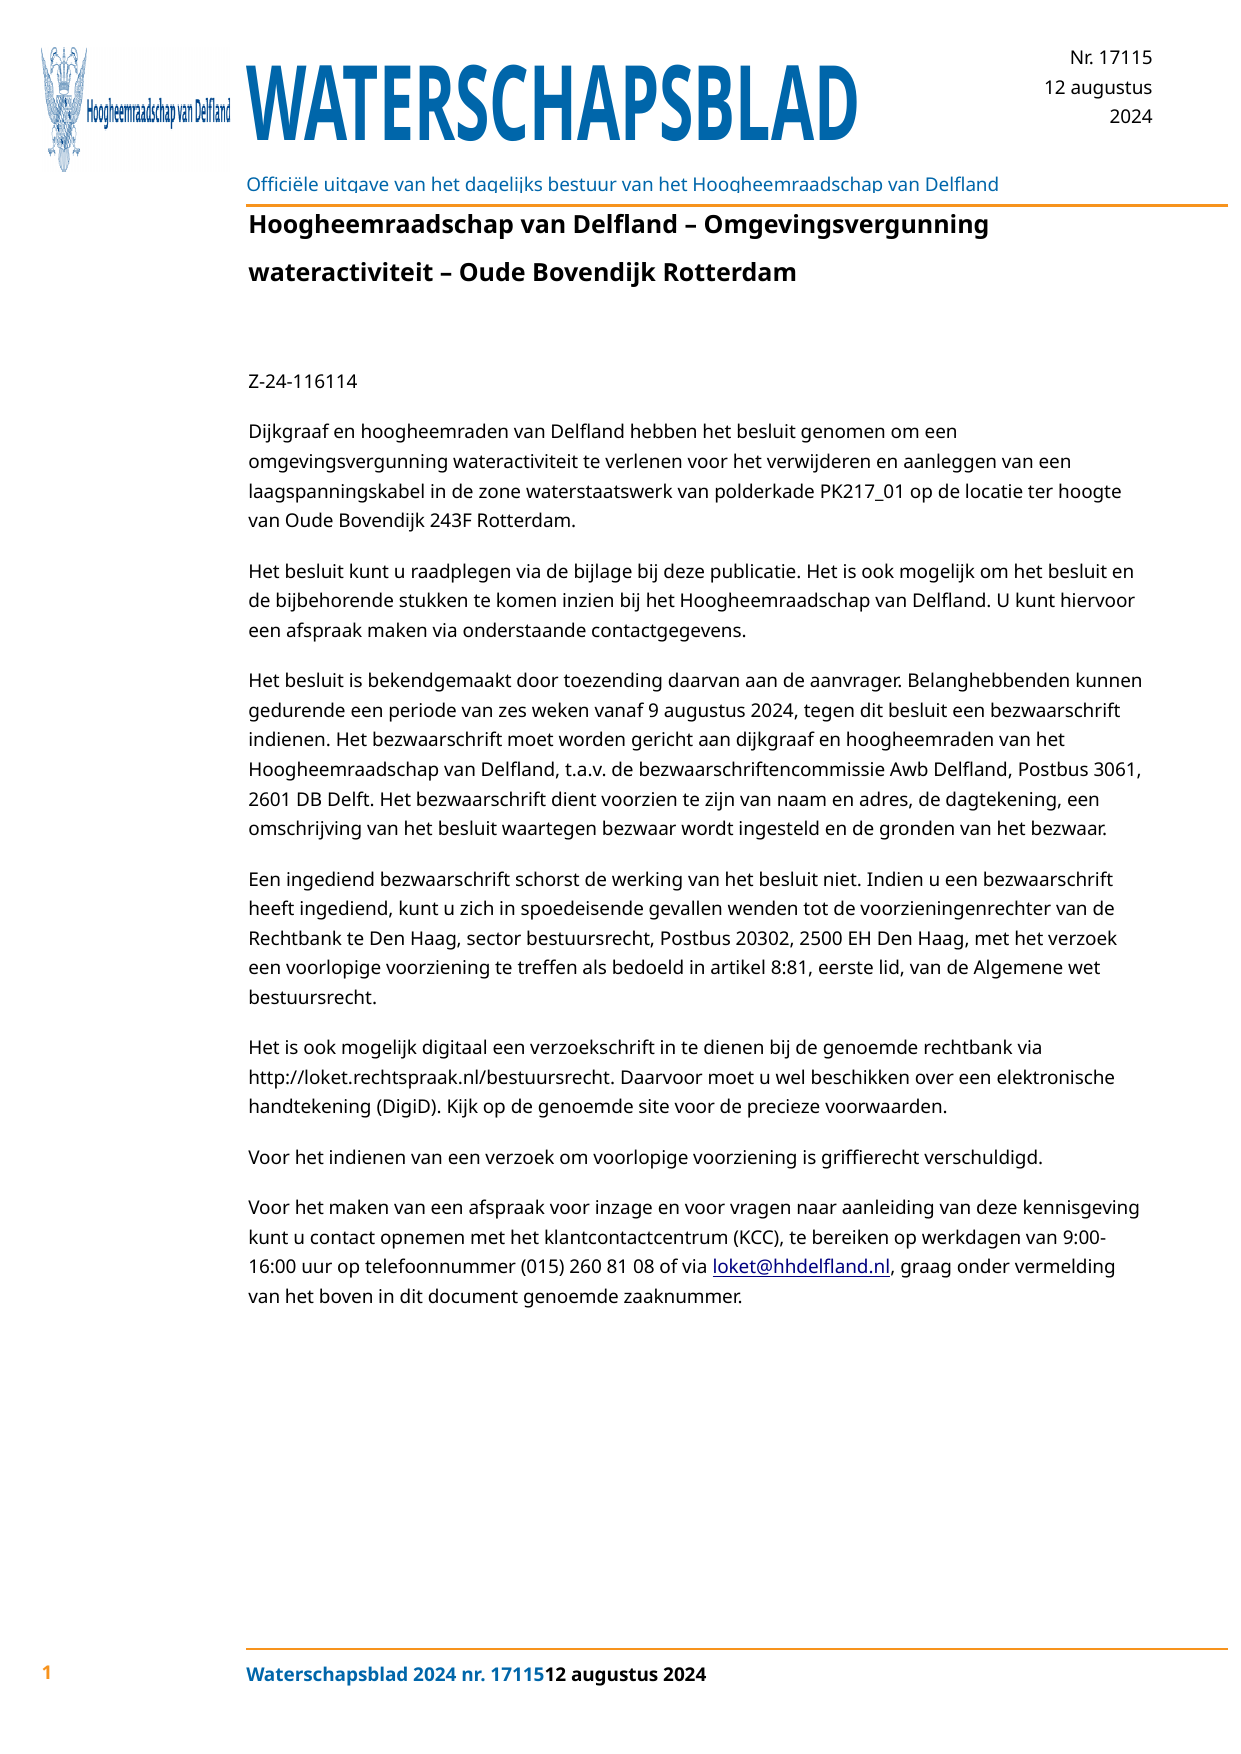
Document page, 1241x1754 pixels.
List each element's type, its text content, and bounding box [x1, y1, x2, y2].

text Hoogheemraadschap van Delfland – Omgevingsvergunning wateractiviteit – Oude Bovendijk Rotterdam [248, 207, 1152, 288]
picture [41, 47, 231, 172]
text Het besluit kunt u raadplegen via de bijlage bij deze publicatie. Het is ook mogelijk om het besluit en de bijbehorende stukken te komen inzien bij het Hoogheemraadschap van Delfland. U kunt hiervoor een afspraak maken via onderstaande contactgegevens. [248, 558, 1152, 643]
text Z-24-116114 [248, 368, 1152, 394]
text Het besluit is bekendgemaakt door toezending daarvan aan de aanvrager. Belanghebbenden kunnen gedurende een periode van zes weken vanaf 9 augustus 2024, tegen dit besluit een bezwaarschrift indienen. Het bezwaarschrift moet worden gericht aan dijkgraaf en hoogheemraden van het Hoogheemraadschap van Delfland, t.a.v. de bezwaarschriftencommissie Awb Delfland, Postbus 3061, 2601 DB Delft. Het bezwaarschrift dient voorzien te zijn van naam en adres, de dagtekening, een omschrijving van het besluit waartegen bezwaar wordt ingesteld en de gronden van het bezwaar. [248, 667, 1152, 841]
text Het is ook mogelijk digitaal een verzoekschrift in te dienen bij de genoemde rechtbank via http://loket.rechtspraak.nl/bestuursrecht. Daarvoor moet u wel beschikken over een elektronische handtekening (DigiD). Kijk op de genoemde site voor de precieze voorwaarden. [248, 1034, 1152, 1119]
text Een ingediend bezwaarschrift schorst de werking van het besluit niet. Indien u een bezwaarschrift heeft ingediend, kunt u zich in spoedeisende gevallen wenden tot de voorzieningenrechter van de Rechtbank te Den Haag, sector bestuursrecht, Postbus 20302, 2500 EH Den Haag, met het verzoek een voorlopige voorziening te treffen als bedoeld in artikel 8:81, eerste lid, van de Algemene wet bestuursrecht. [248, 866, 1152, 1010]
text Voor het indienen van een verzoek om voorlopige voorziening is griffierecht verschuldigd. [248, 1144, 1152, 1170]
text Voor het maken van een afspraak voor inzage en voor vragen naar aanleiding van deze kennisgeving kunt u contact opnemen met het klantcontactcentrum (KCC), te bereiken op werkdagen van 9:00-16:00 uur op telefoonnummer (015) 260 81 08 of via loket@hhdelfland.nl, graag onder vermelding van het boven in dit document genoemde zaaknummer. [248, 1194, 1152, 1309]
text Dijkgraaf en hoogheemraden van Delfland hebben het besluit genomen om een omgevingsvergunning wateractiviteit te verlenen voor het verwijderen en aanleggen van een laagspanningskabel in de zone waterstaatswerk van polderkade PK217_01 op de locatie ter hoogte van Oude Bovendijk 243F Rotterdam. [248, 419, 1152, 533]
